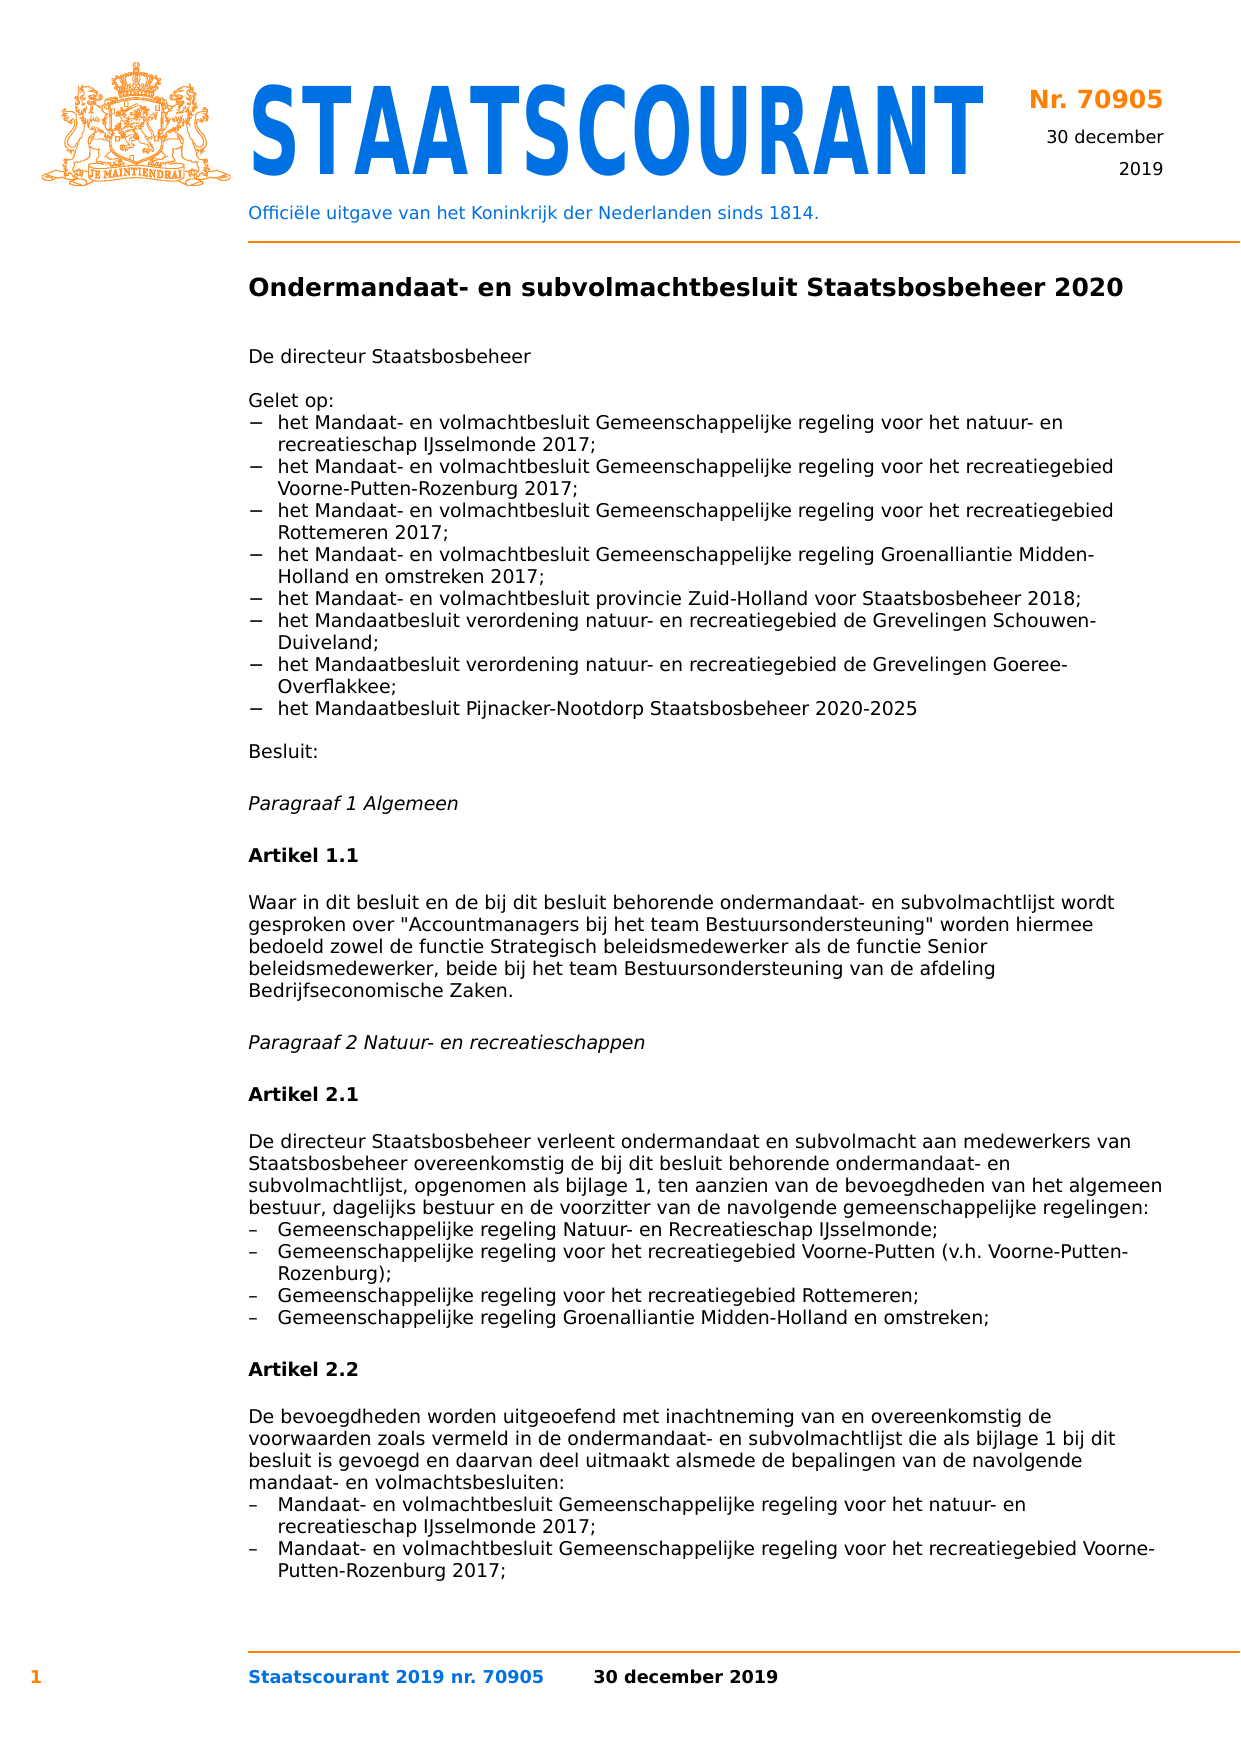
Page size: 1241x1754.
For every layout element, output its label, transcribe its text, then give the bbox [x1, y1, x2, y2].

text − het Mandaatbesluit verordening natuur- en recreatiegebied de Grevelingen Goeree-Overflakkee; [248, 653, 1163, 697]
text − het Mandaat- en volmachtbesluit Gemeenschappelijke regeling voor het natuur- en recreatieschap IJsselmonde 2017; [248, 412, 1163, 456]
subtitle Paragraaf 1 Algemeen [248, 793, 1163, 815]
text − het Mandaat- en volmachtbesluit Gemeenschappelijke regeling voor het recreatiegebied Voorne-Putten-Rozenburg 2017; [248, 456, 1163, 500]
text − het Mandaatbesluit verordening natuur- en recreatiegebied de Grevelingen Schouwen-Duiveland; [248, 609, 1163, 653]
table_cell 2019 [998, 153, 1240, 203]
subtitle Ondermandaat- en subvolmachtbesluit Staatsbosbeheer 2020 [248, 273, 1163, 302]
text – Gemeenschappelijke regeling Natuur- en Recreatieschap IJsselmonde; [248, 1219, 1163, 1241]
text − het Mandaat- en volmachtbesluit Gemeenschappelijke regeling voor het recreatiegebied Rottemeren 2017; [248, 500, 1163, 544]
text – Mandaat- en volmachtbesluit Gemeenschappelijke regeling voor het natuur- en recreatieschap IJsselmonde 2017; [248, 1494, 1163, 1538]
text De directeur Staatsbosbeheer verleent ondermandaat en subvolmacht aan medewerkers van Staatsbosbeheer overeenkomstig de bij dit besluit behorende ondermandaat- en subvolmachtlijst, opgenomen als bijlage 1, ten aanzien van de bevoegdheden van het algemeen bestuur, dagelijks bestuur en de voorzitter van de navolgende gemeenschappelijke regelingen: [248, 1131, 1163, 1219]
table_header STAATSCOURANT [248, 62, 998, 203]
text De bevoegdheden worden uitgeoefend met inachtneming van en overeenkomstig de voorwaarden zoals vermeld in de ondermandaat- en subvolmachtlijst die als bijlage 1 bij dit besluit is gevoegd en daarvan deel uitmaakt alsmede de bepalingen van de navolgende mandaat- en volmachtsbesluiten: [248, 1406, 1163, 1494]
subtitle Artikel 2.2 [248, 1359, 1163, 1381]
text − het Mandaat- en volmachtbesluit Gemeenschappelijke regeling Groenalliantie Midden-Holland en omstreken 2017; [248, 544, 1163, 588]
text − het Mandaat- en volmachtbesluit provincie Zuid-Holland voor Staatsbosbeheer 2018; [248, 588, 1163, 609]
table_cell Officiële uitgave van het Koninkrijk der Nederlanden sinds 1814. [248, 203, 1240, 241]
text – Mandaat- en volmachtbesluit Gemeenschappelijke regeling voor het recreatiegebied Voorne-Putten-Rozenburg 2017; [248, 1538, 1163, 1582]
text – Gemeenschappelijke regeling Groenalliantie Midden-Holland en omstreken; [248, 1307, 1163, 1329]
subtitle Artikel 1.1 [248, 845, 1163, 867]
subtitle Paragraaf 2 Natuur- en recreatieschappen [248, 1032, 1163, 1054]
text – Gemeenschappelijke regeling voor het recreatiegebied Voorne-Putten (v.h. Voorne-Putten-Rozenburg); [248, 1241, 1163, 1285]
table_cell 30 december [998, 121, 1240, 153]
text De directeur Staatsbosbeheer [248, 346, 1163, 368]
subtitle Artikel 2.1 [248, 1084, 1163, 1106]
text − het Mandaatbesluit Pijnacker-Nootdorp Staatsbosbeheer 2020-2025 [248, 697, 1163, 719]
table_header [25, 62, 248, 241]
text Waar in dit besluit en de bij dit besluit behorende ondermandaat- en subvolmachtlijst wordt gesproken over "Accountmanagers bij het team Bestuursondersteuning" worden hiermee bedoeld zowel de functie Strategisch beleidsmedewerker als de functie Senior beleidsmedewerker, beide bij het team Bestuursondersteuning van de afdeling Bedrijfseconomische Zaken. [248, 892, 1163, 1002]
text Gelet op: [248, 390, 1163, 412]
text – Gemeenschappelijke regeling voor het recreatiegebied Rottemeren; [248, 1285, 1163, 1307]
text Besluit: [248, 741, 1163, 763]
table_header Nr. 70905 [998, 62, 1240, 121]
picture [41, 62, 231, 186]
